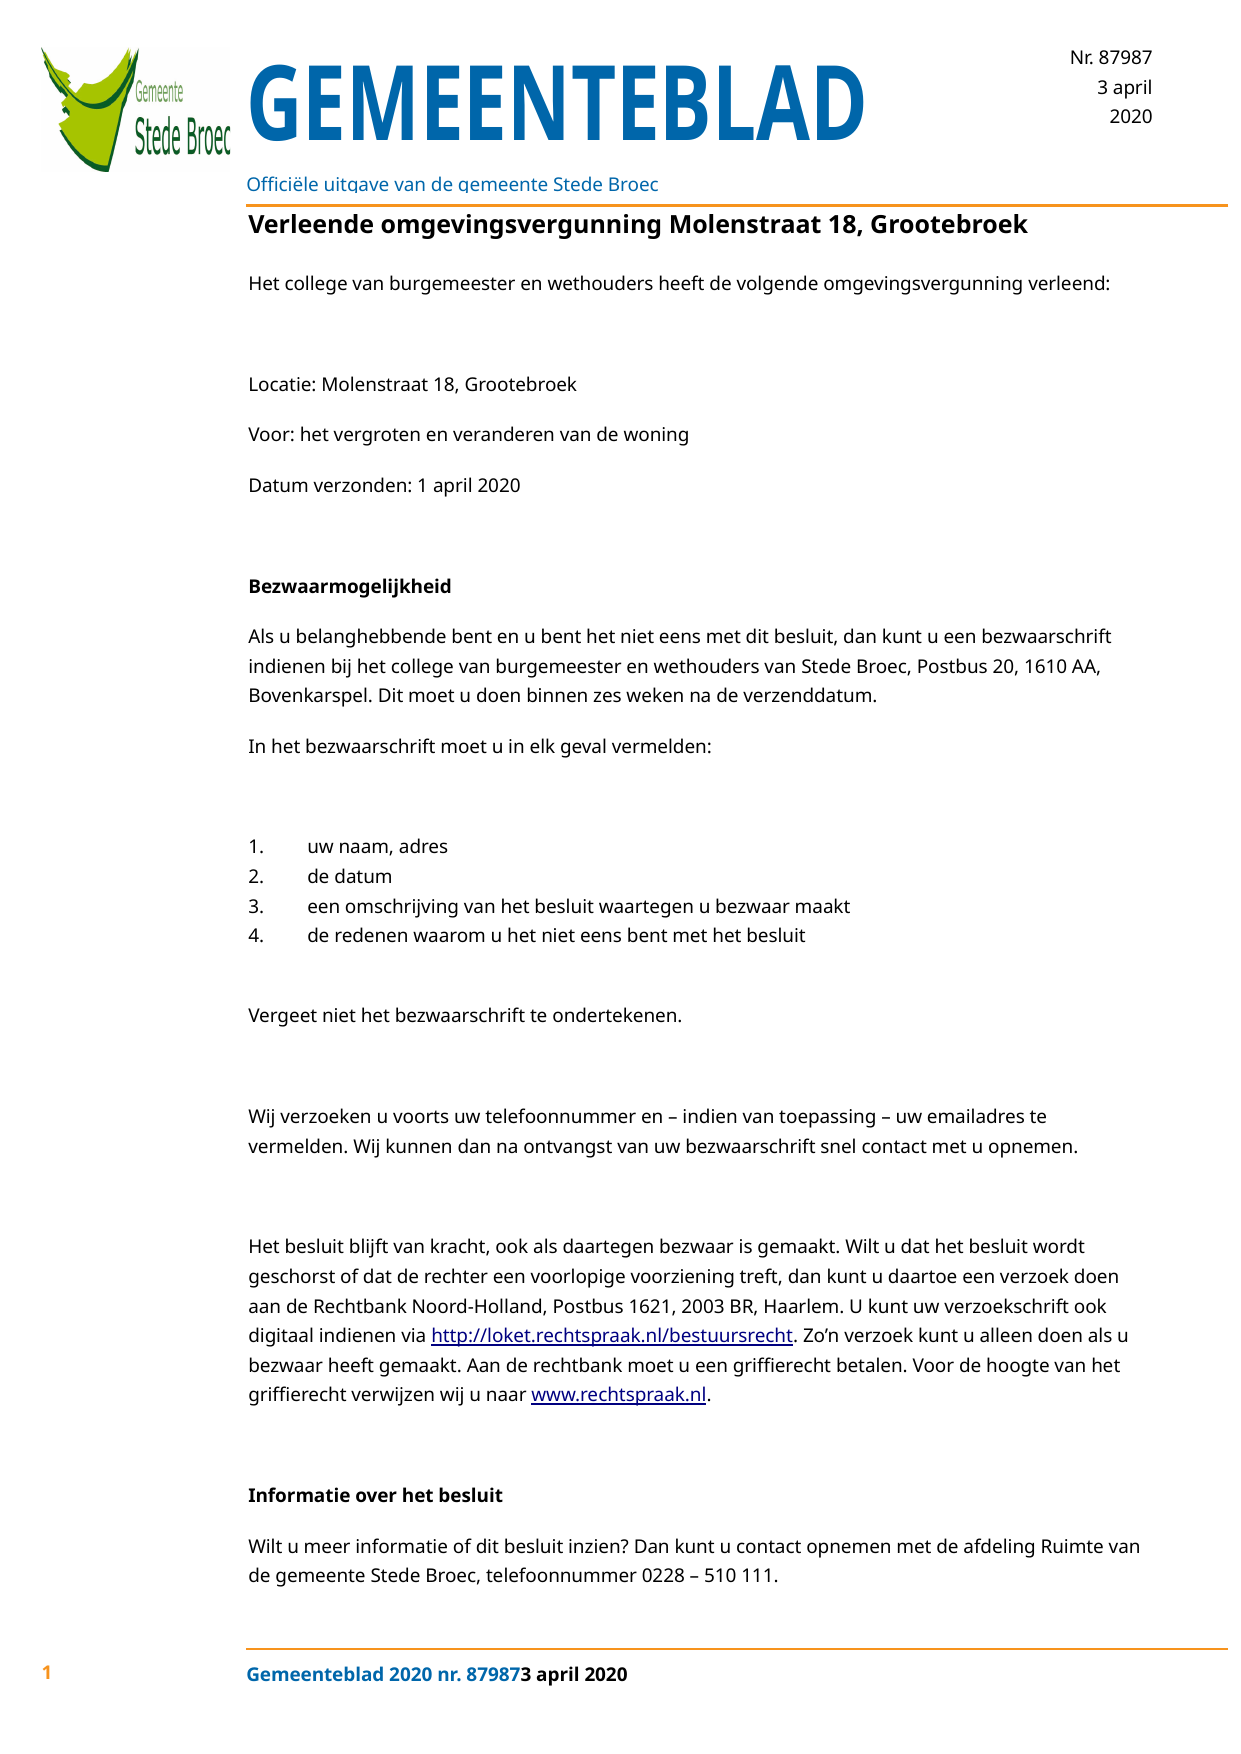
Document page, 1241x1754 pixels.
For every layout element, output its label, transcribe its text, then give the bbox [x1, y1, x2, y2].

list uw naam, adres [248, 834, 1152, 859]
text Wilt u meer informatie of dit besluit inzien? Dan kunt u contact opnemen met de afdeling Ruimte van de gemeente Stede Broec, telefoonnummer 0228 – 510 111. [248, 1533, 1152, 1588]
text Het college van burgemeester en wethouders heeft de volgende omgevingsvergunning verleend: [248, 270, 1152, 296]
text Bezwaarmogelijkheid [248, 573, 1152, 598]
text Wij verzoeken u voorts uw telefoonnummer en – indien van toepassing – uw emailadres te vermelden. Wij kunnen dan na ontvangst van uw bezwaarschrift snel contact met u opnemen. [248, 1103, 1152, 1158]
text Voor: het vergroten en veranderen van de woning [248, 422, 1152, 447]
text Datum verzonden: 1 april 2020 [248, 472, 1152, 498]
picture [41, 47, 231, 172]
text Als u belanghebbende bent en u bent het niet eens met dit besluit, dan kunt u een bezwaarschrift indienen bij het college van burgemeester en wethouders van Stede Broec, Postbus 20, 1610 AA, Bovenkarspel. Dit moet u doen binnen zes weken na de verzenddatum. [248, 623, 1152, 708]
list een omschrijving van het besluit waartegen u bezwaar maakt [248, 893, 1152, 918]
text Het besluit blijft van kracht, ook als daartegen bezwaar is gemaakt. Wilt u dat het besluit wordt geschorst of dat de rechter een voorlopige voorziening treft, dan kunt u daartoe een verzoek doen aan de Rechtbank Noord-Holland, Postbus 1621, 2003 BR, Haarlem. U kunt uw verzoekschrift ook digitaal indienen via http://loket.rechtspraak.nl/bestuursrecht. Zo’n verzoek kunt u alleen doen als u bezwaar heeft gemaakt. Aan de rechtbank moet u een griffierecht betalen. Voor de hoogte van het griffierecht verwijzen wij u naar www.rechtspraak.nl. [248, 1234, 1152, 1407]
text In het bezwaarschrift moet u in elk geval vermelden: [248, 733, 1152, 758]
text Informatie over het besluit [248, 1482, 1152, 1508]
text Vergeet niet het bezwaarschrift te ondertekenen. [248, 1002, 1152, 1028]
text Locatie: Molenstraat 18, Grootebroek [248, 371, 1152, 397]
text Verleende omgevingsvergunning Molenstraat 18, Grootebroek [248, 207, 1152, 241]
list de datum [248, 863, 1152, 889]
list de redenen waarom u het niet eens bent met het besluit [248, 922, 1152, 948]
